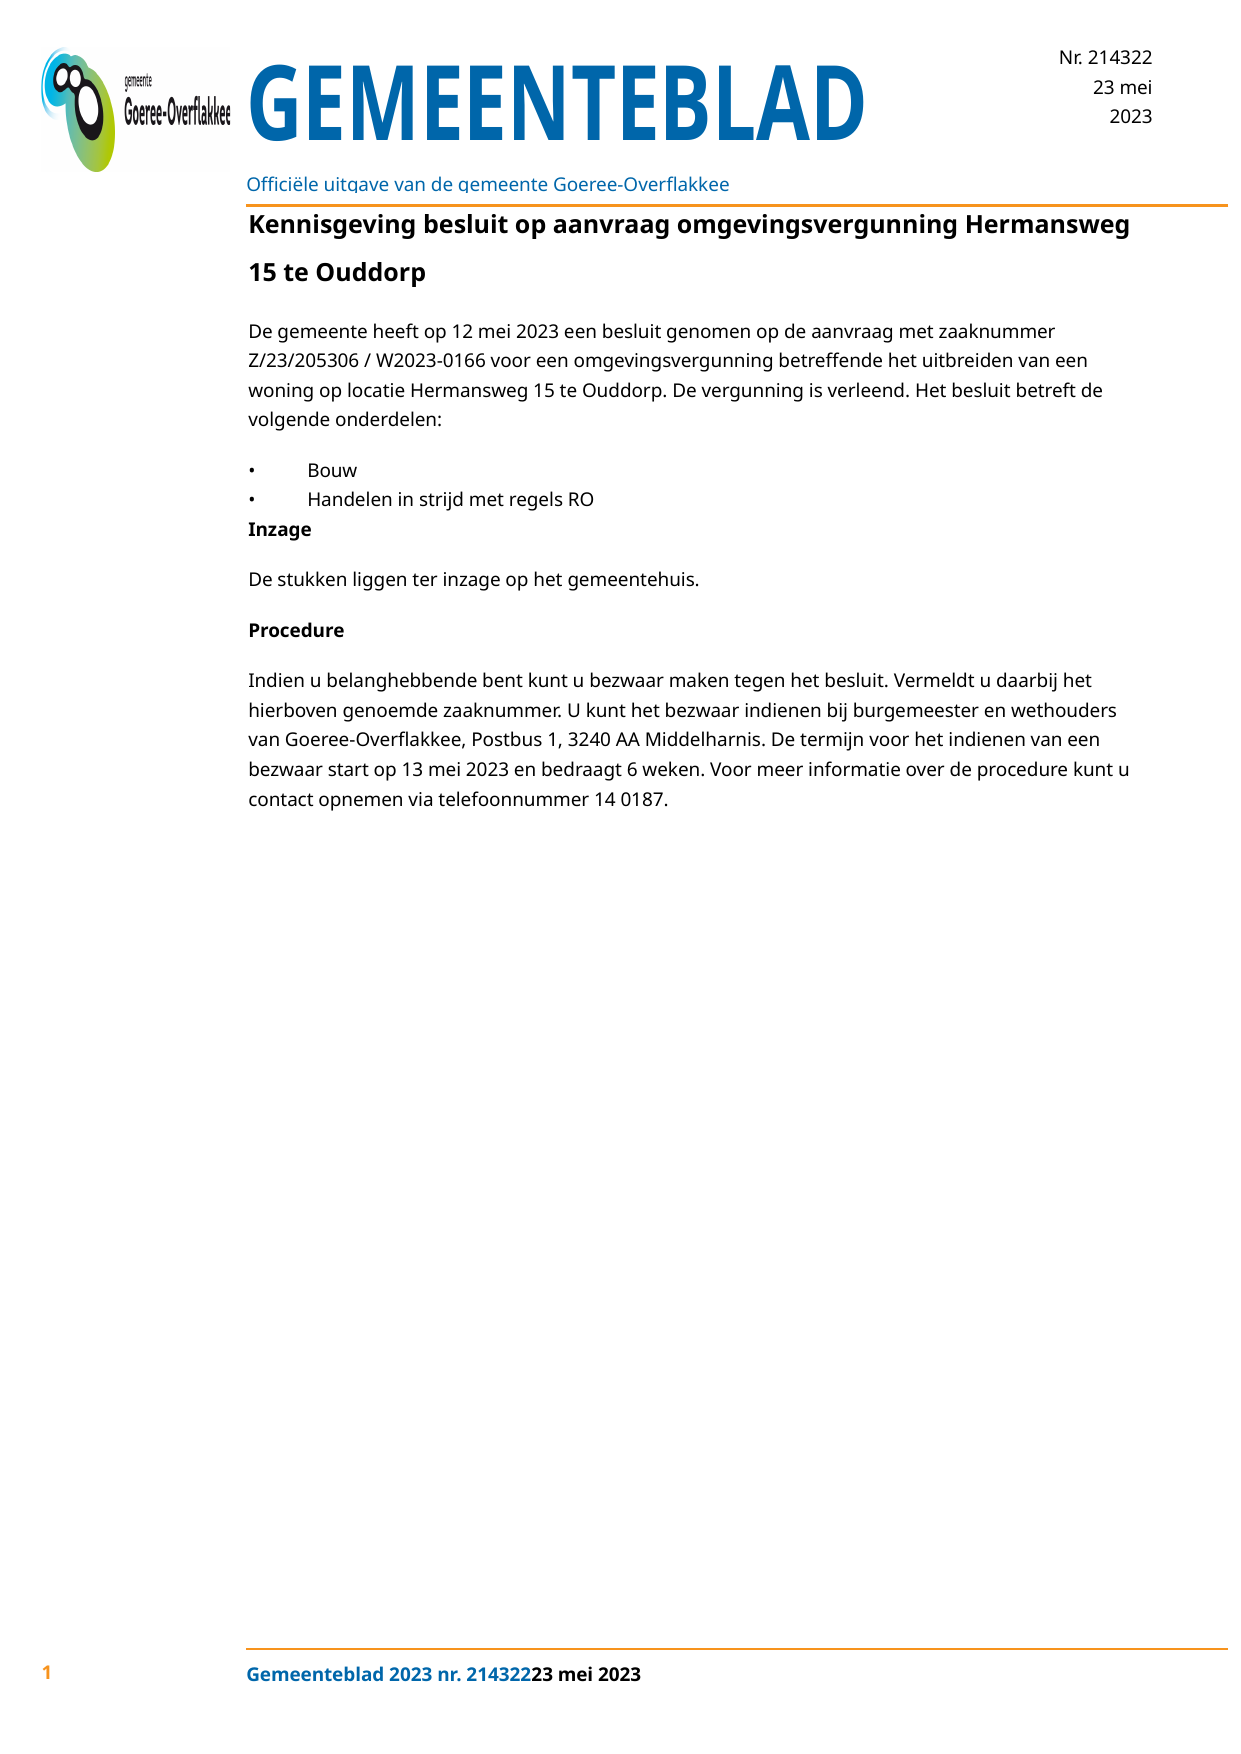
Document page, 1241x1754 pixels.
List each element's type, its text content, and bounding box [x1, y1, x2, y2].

text Inzage [248, 516, 1152, 542]
list Bouw [248, 457, 1152, 483]
text De stukken liggen ter inzage op het gemeentehuis. [248, 567, 1152, 592]
text Procedure [248, 617, 1152, 643]
text Kennisgeving besluit op aanvraag omgevingsvergunning Hermansweg 15 te Ouddorp [248, 207, 1152, 288]
list Handelen in strijd met regels RO [248, 487, 1152, 512]
text Indien u belanghebbende bent kunt u bezwaar maken tegen het besluit. Vermeldt u daarbij het hierboven genoemde zaaknummer. U kunt het bezwaar indienen bij burgemeester en wethouders van Goeree-Overflakkee, Postbus 1, 3240 AA Middelharnis. De termijn voor het indienen van een bezwaar start op 13 mei 2023 en bedraagt 6 weken. Voor meer informatie over de procedure kunt u contact opnemen via telefoonnummer 14 0187. [248, 667, 1152, 812]
text De gemeente heeft op 12 mei 2023 een besluit genomen op de aanvraag met zaaknummer Z/23/205306 / W2023-0166 voor een omgevingsvergunning betreffende het uitbreiden van een woning op locatie Hermansweg 15 te Ouddorp. De vergunning is verleend. Het besluit betreft de volgende onderdelen: [248, 318, 1152, 432]
picture [41, 47, 231, 172]
